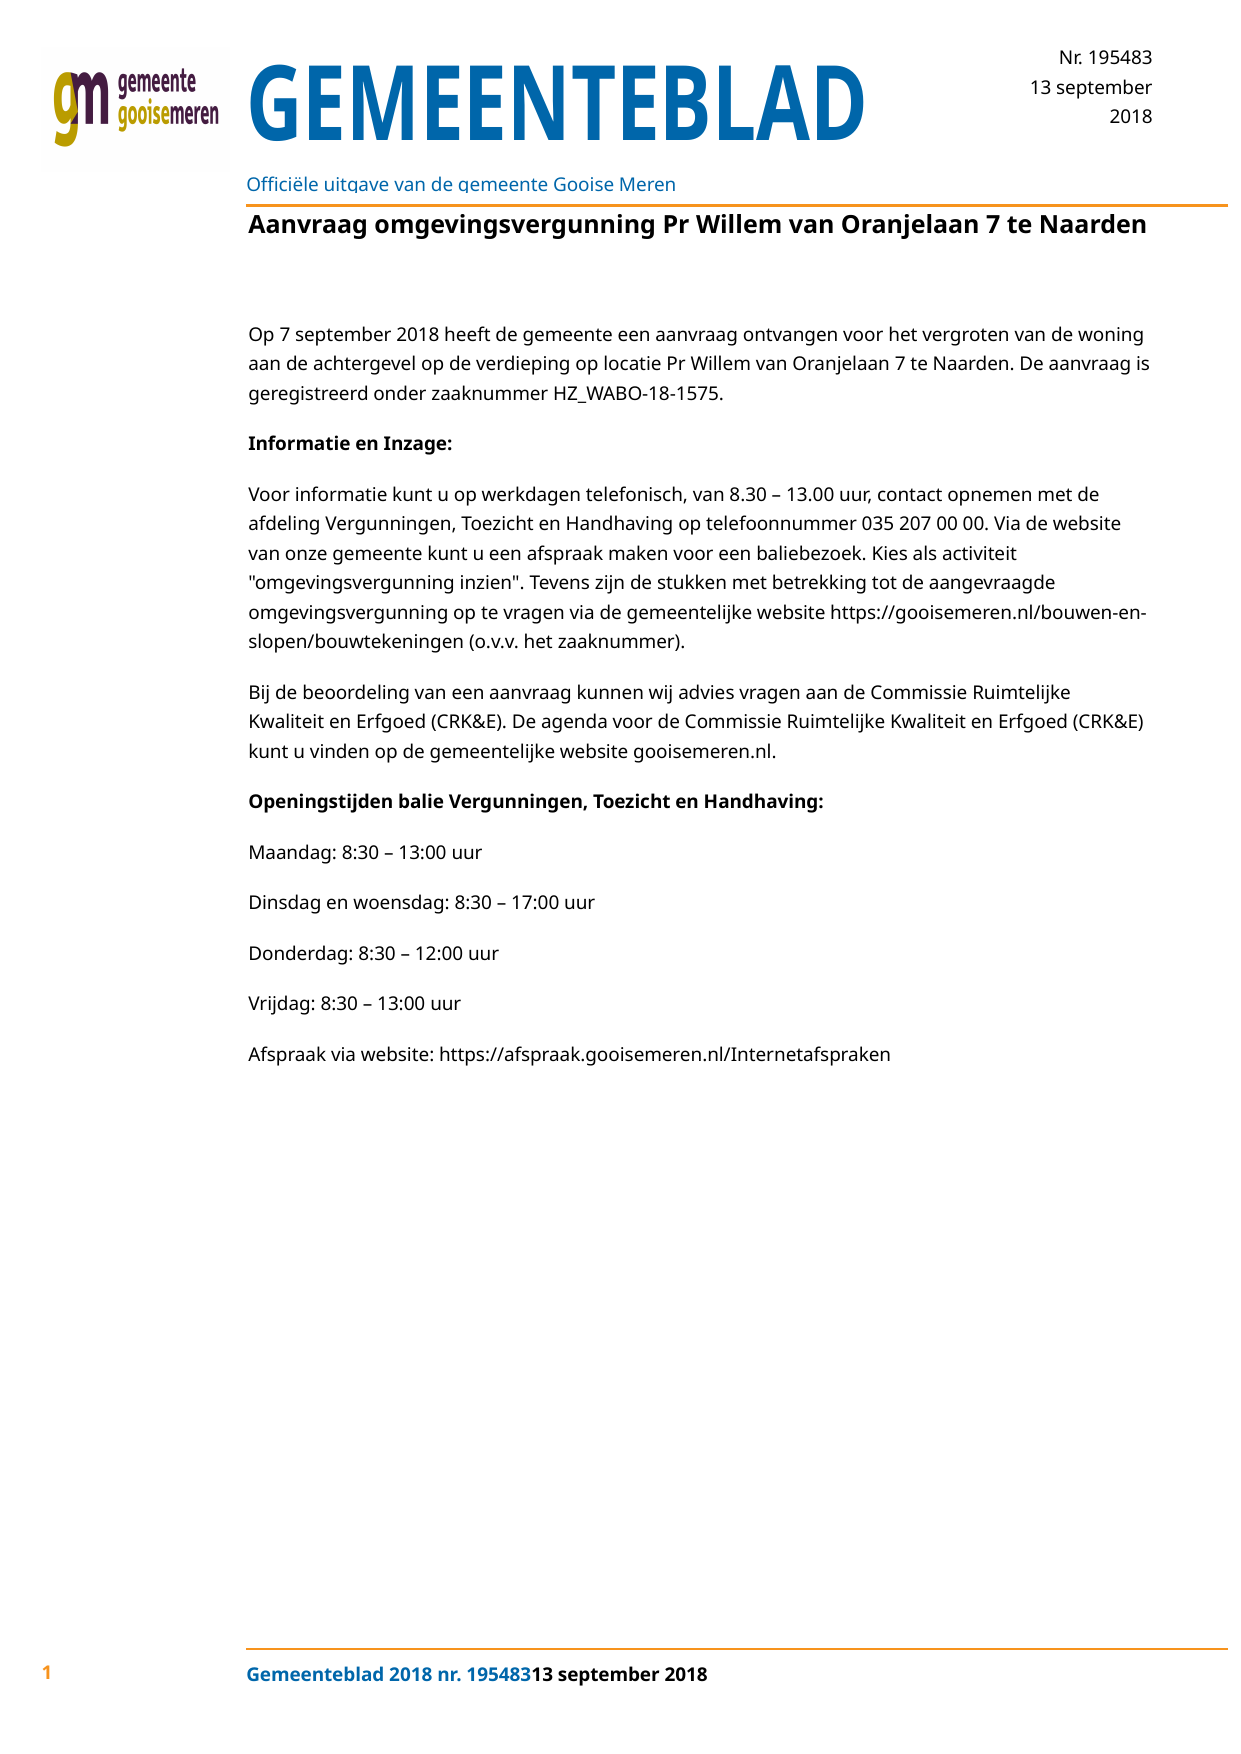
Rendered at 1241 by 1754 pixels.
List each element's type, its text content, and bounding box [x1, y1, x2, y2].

text Dinsdag en woensdag: 8:30 – 17:00 uur [248, 889, 1152, 915]
text Aanvraag omgevingsvergunning Pr Willem van Oranjelaan 7 te Naarden [248, 207, 1152, 241]
text Afspraak via website: https://afspraak.gooisemeren.nl/Internetafspraken [248, 1041, 1152, 1066]
text Maandag: 8:30 – 13:00 uur [248, 839, 1152, 865]
picture [41, 47, 231, 172]
text Informatie en Inzage: [248, 430, 1152, 456]
text Voor informatie kunt u op werkdagen telefonisch, van 8.30 – 13.00 uur, contact opnemen met de afdeling Vergunningen, Toezicht en Handhaving op telefoonnummer 035 207 00 00. Via de website van onze gemeente kunt u een afspraak maken voor een baliebezoek. Kies als activiteit "omgevingsvergunning inzien". Tevens zijn de stukken met betrekking tot de aangevraagde omgevingsvergunning op te vragen via de gemeentelijke website https://gooisemeren.nl/bouwen-en-slopen/bouwtekeningen (o.v.v. het zaaknummer). [248, 481, 1152, 654]
text Openingstijden balie Vergunningen, Toezicht en Handhaving: [248, 789, 1152, 814]
text Vrijdag: 8:30 – 13:00 uur [248, 990, 1152, 1016]
text Donderdag: 8:30 – 12:00 uur [248, 940, 1152, 966]
text Op 7 september 2018 heeft de gemeente een aanvraag ontvangen voor het vergroten van de woning aan de achtergevel op de verdieping op locatie Pr Willem van Oranjelaan 7 te Naarden. De aanvraag is geregistreerd onder zaaknummer HZ_WABO-18-1575. [248, 321, 1152, 406]
text Bij de beoordeling van een aanvraag kunnen wij advies vragen aan de Commissie Ruimtelijke Kwaliteit en Erfgoed (CRK&E). De agenda voor de Commissie Ruimtelijke Kwaliteit en Erfgoed (CRK&E) kunt u vinden op de gemeentelijke website gooisemeren.nl. [248, 679, 1152, 764]
